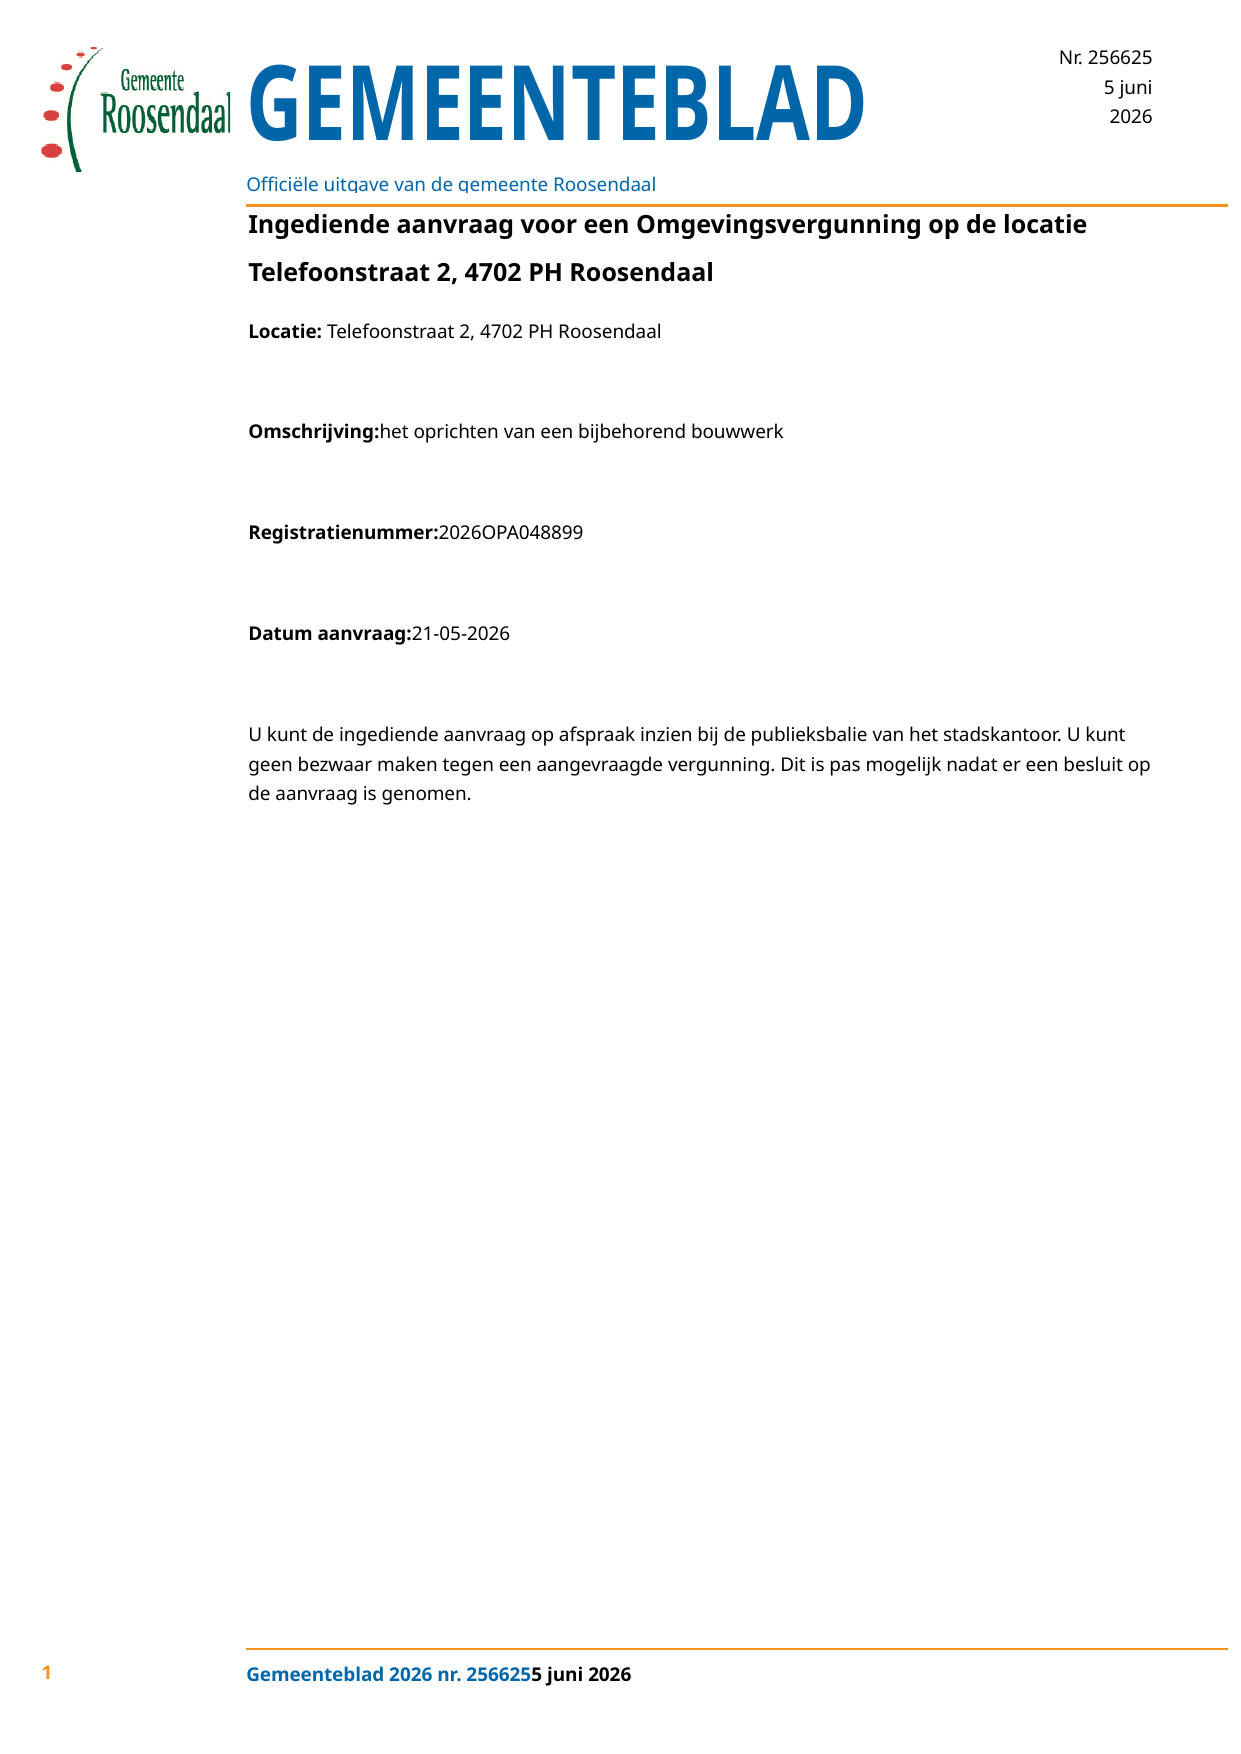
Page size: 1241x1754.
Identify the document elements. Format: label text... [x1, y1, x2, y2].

picture [41, 47, 231, 172]
text Registratienummer:2026OPA048899 [248, 519, 1152, 545]
text Omschrijving:het oprichten van een bijbehorend bouwwerk [248, 419, 1152, 444]
text Locatie: Telefoonstraat 2, 4702 PH Roosendaal [248, 318, 1152, 344]
text Ingediende aanvraag voor een Omgevingsvergunning op de locatie Telefoonstraat 2, 4702 PH Roosendaal [248, 207, 1152, 288]
text U kunt de ingediende aanvraag op afspraak inzien bij de publieksbalie van het stadskantoor. U kunt geen bezwaar maken tegen een aangevraagde vergunning. Dit is pas mogelijk nadat er een besluit op de aanvraag is genomen. [248, 721, 1152, 806]
text Datum aanvraag:21-05-2026 [248, 620, 1152, 646]
